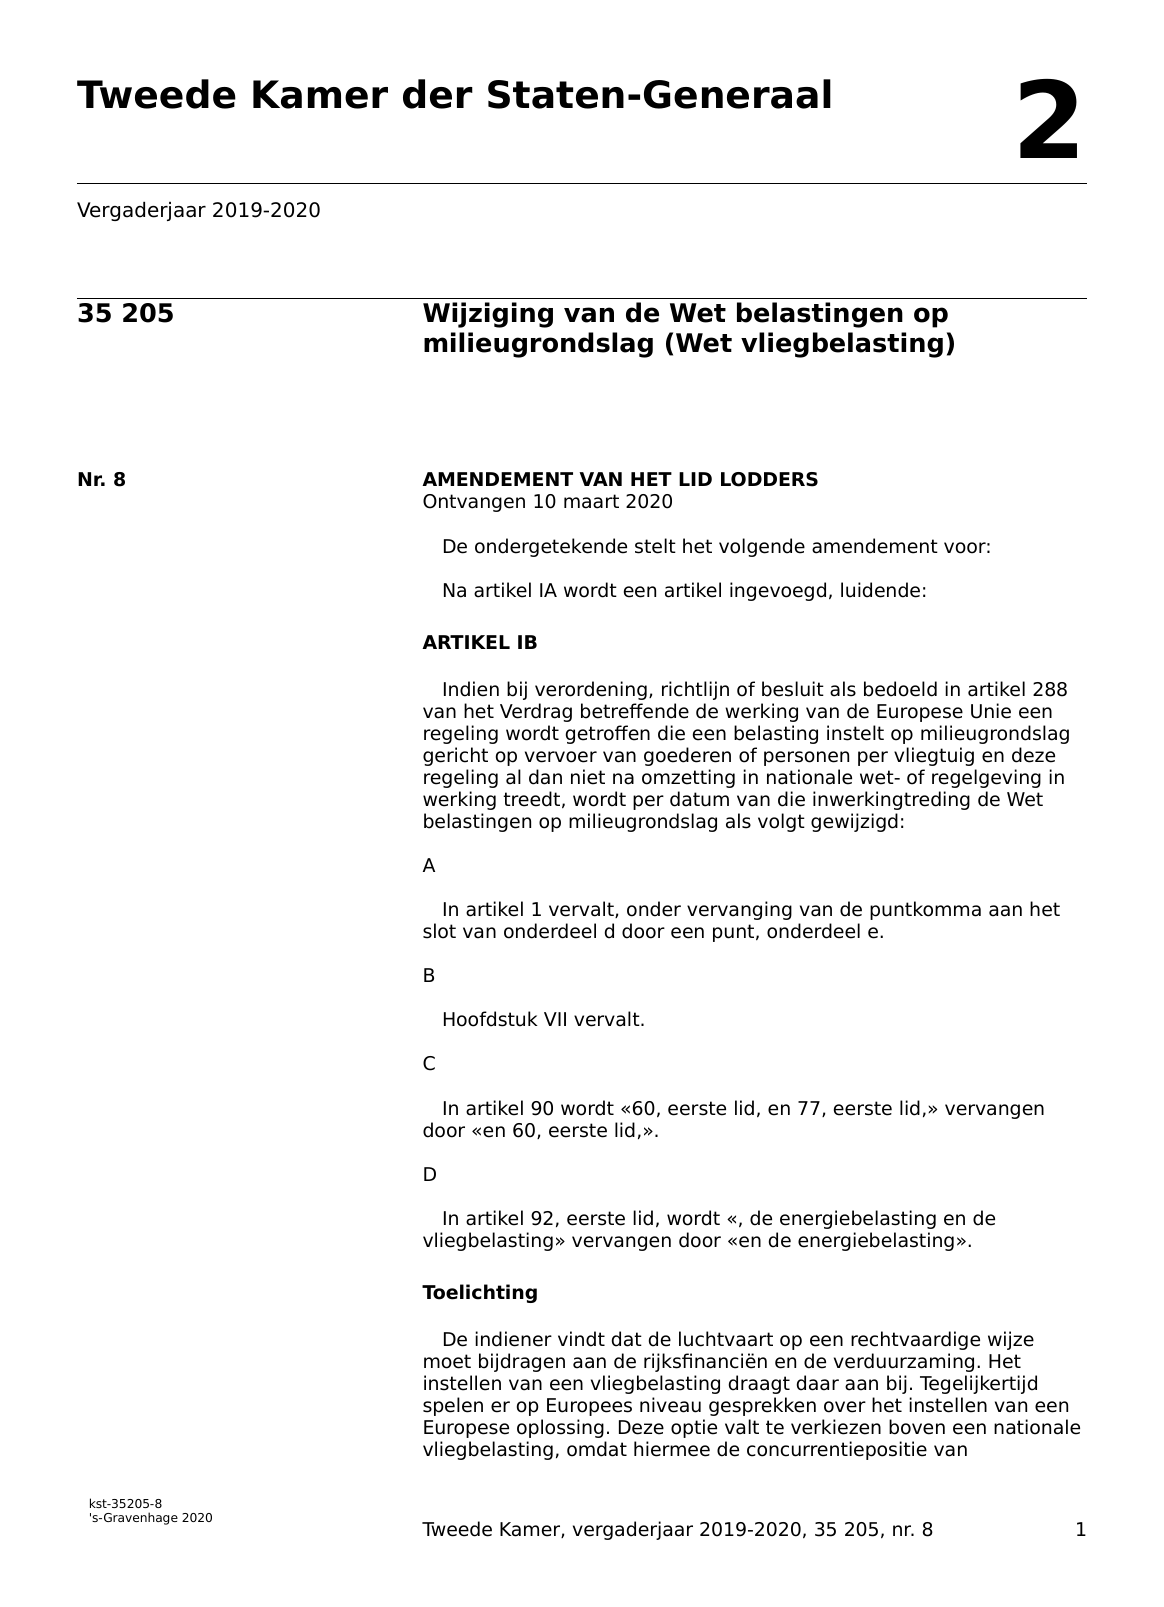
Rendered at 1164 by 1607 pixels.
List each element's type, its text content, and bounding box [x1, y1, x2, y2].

text In artikel 90 wordt «60, eerste lid, en 77, eerste lid,» vervangen door «en 60, eerste lid,». [422, 1097, 1087, 1141]
table_header 2 [886, 59, 1087, 183]
text Hoofdstuk VII vervalt. [422, 1009, 1087, 1031]
text De indiener vindt dat de luchtvaart op een rechtvaardige wijze moet bijdragen aan de rijksfinanciën en de verduurzaming. Het instellen van een vliegbelasting draagt daar aan bij. Tegelijkertijd spelen er op Europees niveau gesprekken over het instellen van een Europese oplossing. Deze optie valt te verkiezen boven een nationale vliegbelasting, omdat hiermee de concurrentiepositie van [422, 1329, 1087, 1461]
text In artikel 92, eerste lid, wordt «, de energiebelasting en de vliegbelasting» vervangen door «en de energiebelasting». [422, 1208, 1087, 1252]
text 's-Gravenhage 2020 [88, 1511, 323, 1525]
text Indien bij verordening, richtlijn of besluit als bedoeld in artikel 288 van het Verdrag betreffende de werking van de Europese Unie een regeling wordt getroffen die een belasting instelt op milieugrondslag gericht op vervoer van goederen of personen per vliegtuig en deze regeling al dan niet na omzetting in nationale wet- of regelgeving in werking treedt, wordt per datum van die inwerkingtreding de Wet belastingen op milieugrondslag als volgt gewijzigd: [422, 679, 1087, 832]
text C [422, 1053, 1087, 1075]
text Ontvangen 10 maart 2020 [422, 491, 1087, 513]
subtitle Nr. 8 AMENDEMENT VAN HET LID LODDERS [77, 469, 1087, 491]
text A [422, 855, 1087, 877]
text Na artikel IA wordt een artikel ingevoegd, luidende: [422, 580, 1087, 602]
text De ondergetekende stelt het volgende amendement voor: [422, 536, 1087, 557]
table_cell Vergaderjaar 2019-2020 [77, 184, 1087, 298]
text D [422, 1164, 1087, 1186]
text In artikel 1 vervalt, onder vervanging van de puntkomma aan het slot van onderdeel d door een punt, onderdeel e. [422, 899, 1087, 943]
subtitle Toelichting [422, 1282, 1087, 1304]
subtitle 35 205 Wijziging van de Wet belastingen op milieugrondslag (Wet vliegbelasting) [77, 299, 1087, 358]
table_header Tweede Kamer der Staten-Generaal [77, 59, 886, 183]
text kst-35205-8 [88, 1497, 323, 1511]
text B [422, 965, 1087, 987]
subtitle ARTIKEL IB [422, 632, 1087, 654]
